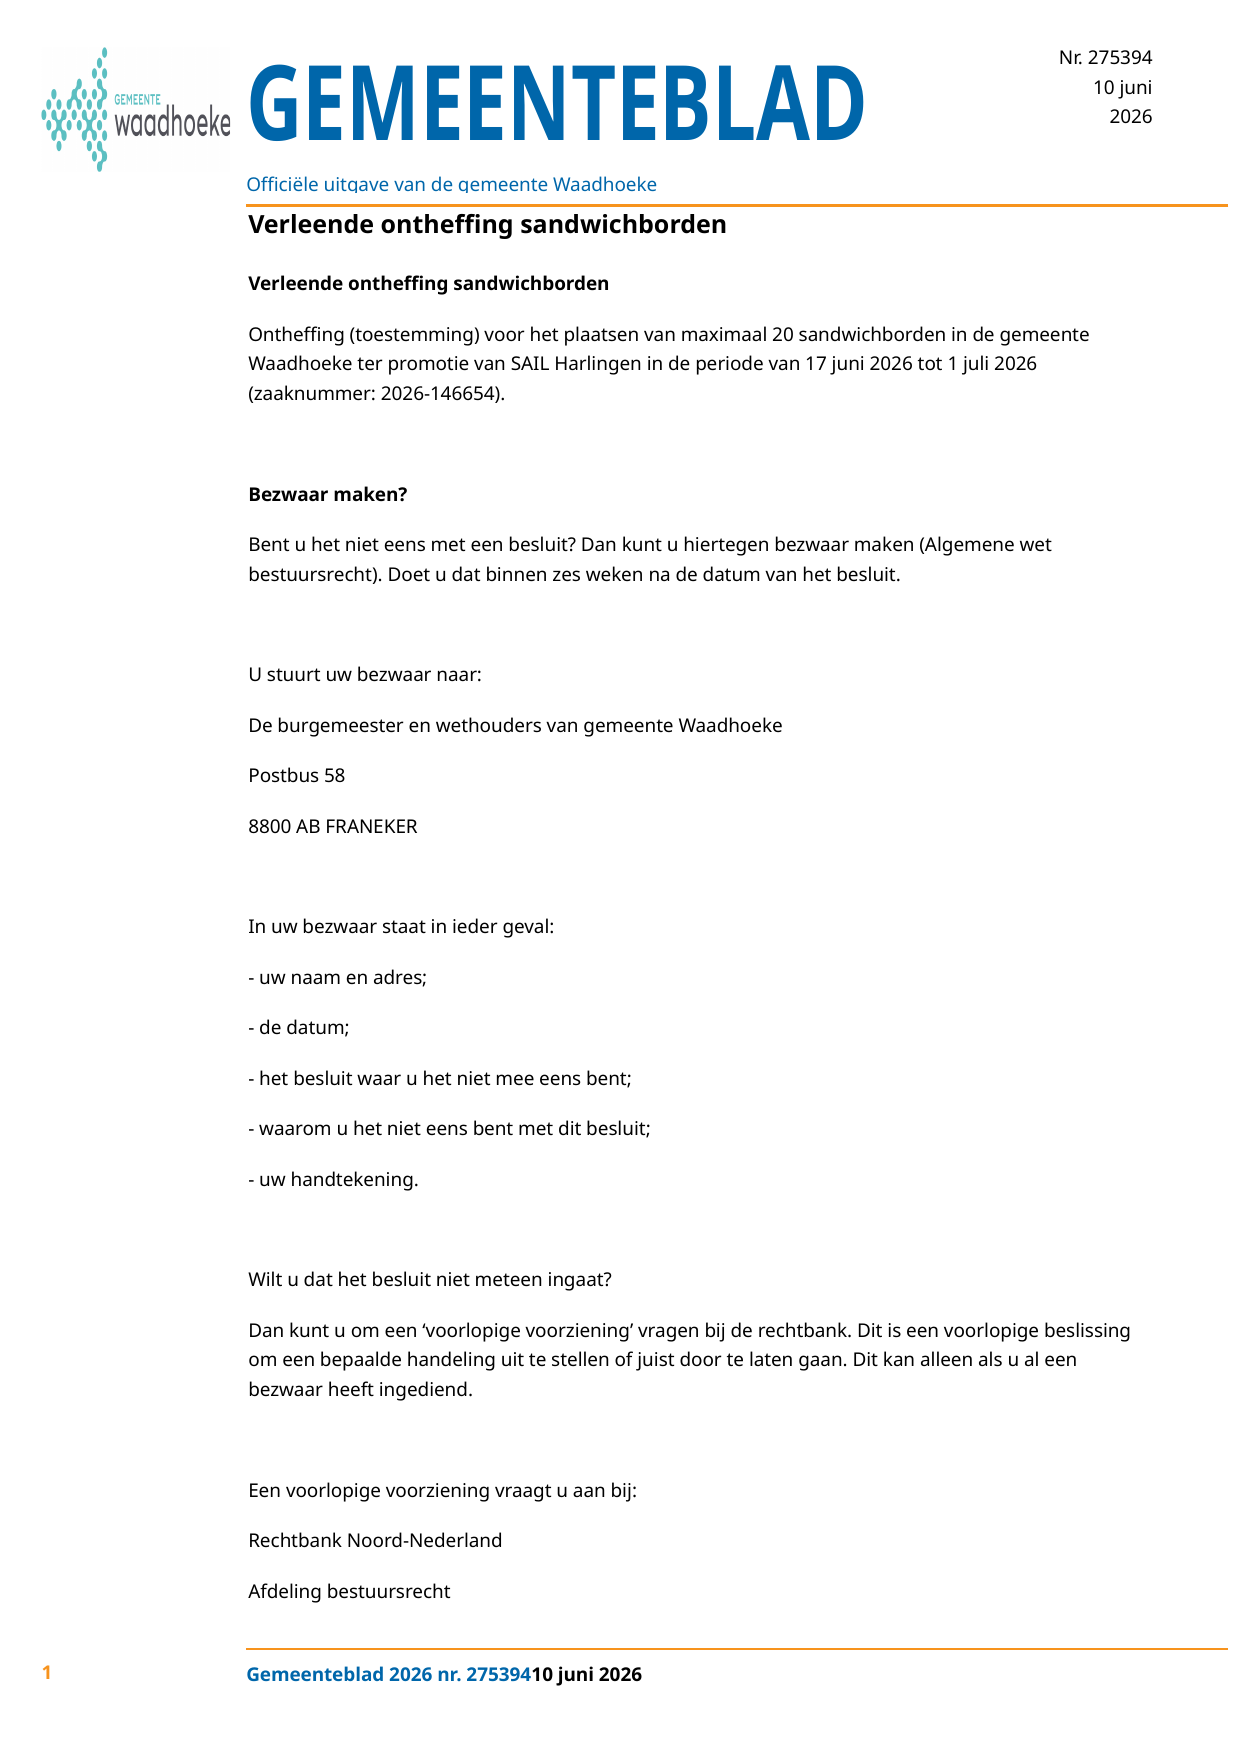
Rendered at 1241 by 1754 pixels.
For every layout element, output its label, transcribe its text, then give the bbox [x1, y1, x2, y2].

text U stuurt uw bezwaar naar: [248, 662, 1152, 687]
text De burgemeester en wethouders van gemeente Waadhoeke [248, 712, 1152, 738]
picture [41, 47, 231, 172]
text In uw bezwaar staat in ieder geval: [248, 914, 1152, 939]
text - waarom u het niet eens bent met dit besluit; [248, 1115, 1152, 1141]
text Ontheffing (toestemming) voor het plaatsen van maximaal 20 sandwichborden in de gemeente Waadhoeke ter promotie van SAIL Harlingen in de periode van 17 juni 2026 tot 1 juli 2026 (zaaknummer: 2026-146654). [248, 321, 1152, 406]
text Wilt u dat het besluit niet meteen ingaat? [248, 1267, 1152, 1292]
text Rechtbank Noord-Nederland [248, 1527, 1152, 1553]
text - uw naam en adres; [248, 964, 1152, 990]
text Verleende ontheffing sandwichborden [248, 207, 1152, 241]
text Verleende ontheffing sandwichborden [248, 270, 1152, 296]
text - de datum; [248, 1014, 1152, 1040]
text - uw handtekening. [248, 1166, 1152, 1191]
text 8800 AB FRANEKER [248, 813, 1152, 838]
text Bezwaar maken? [248, 481, 1152, 506]
text Postbus 58 [248, 762, 1152, 788]
text Dan kunt u om een ‘voorlopige voorziening’ vragen bij de rechtbank. Dit is een voorlopige beslissing om een bepaalde handeling uit te stellen of juist door te laten gaan. Dit kan alleen als u al een bezwaar heeft ingediend. [248, 1317, 1152, 1402]
text Een voorlopige voorziening vraagt u aan bij: [248, 1477, 1152, 1503]
text Afdeling bestuursrecht [248, 1578, 1152, 1603]
text Bent u het niet eens met een besluit? Dan kunt u hiertegen bezwaar maken (Algemene wet bestuursrecht). Doet u dat binnen zes weken na de datum van het besluit. [248, 531, 1152, 586]
text - het besluit waar u het niet mee eens bent; [248, 1065, 1152, 1091]
